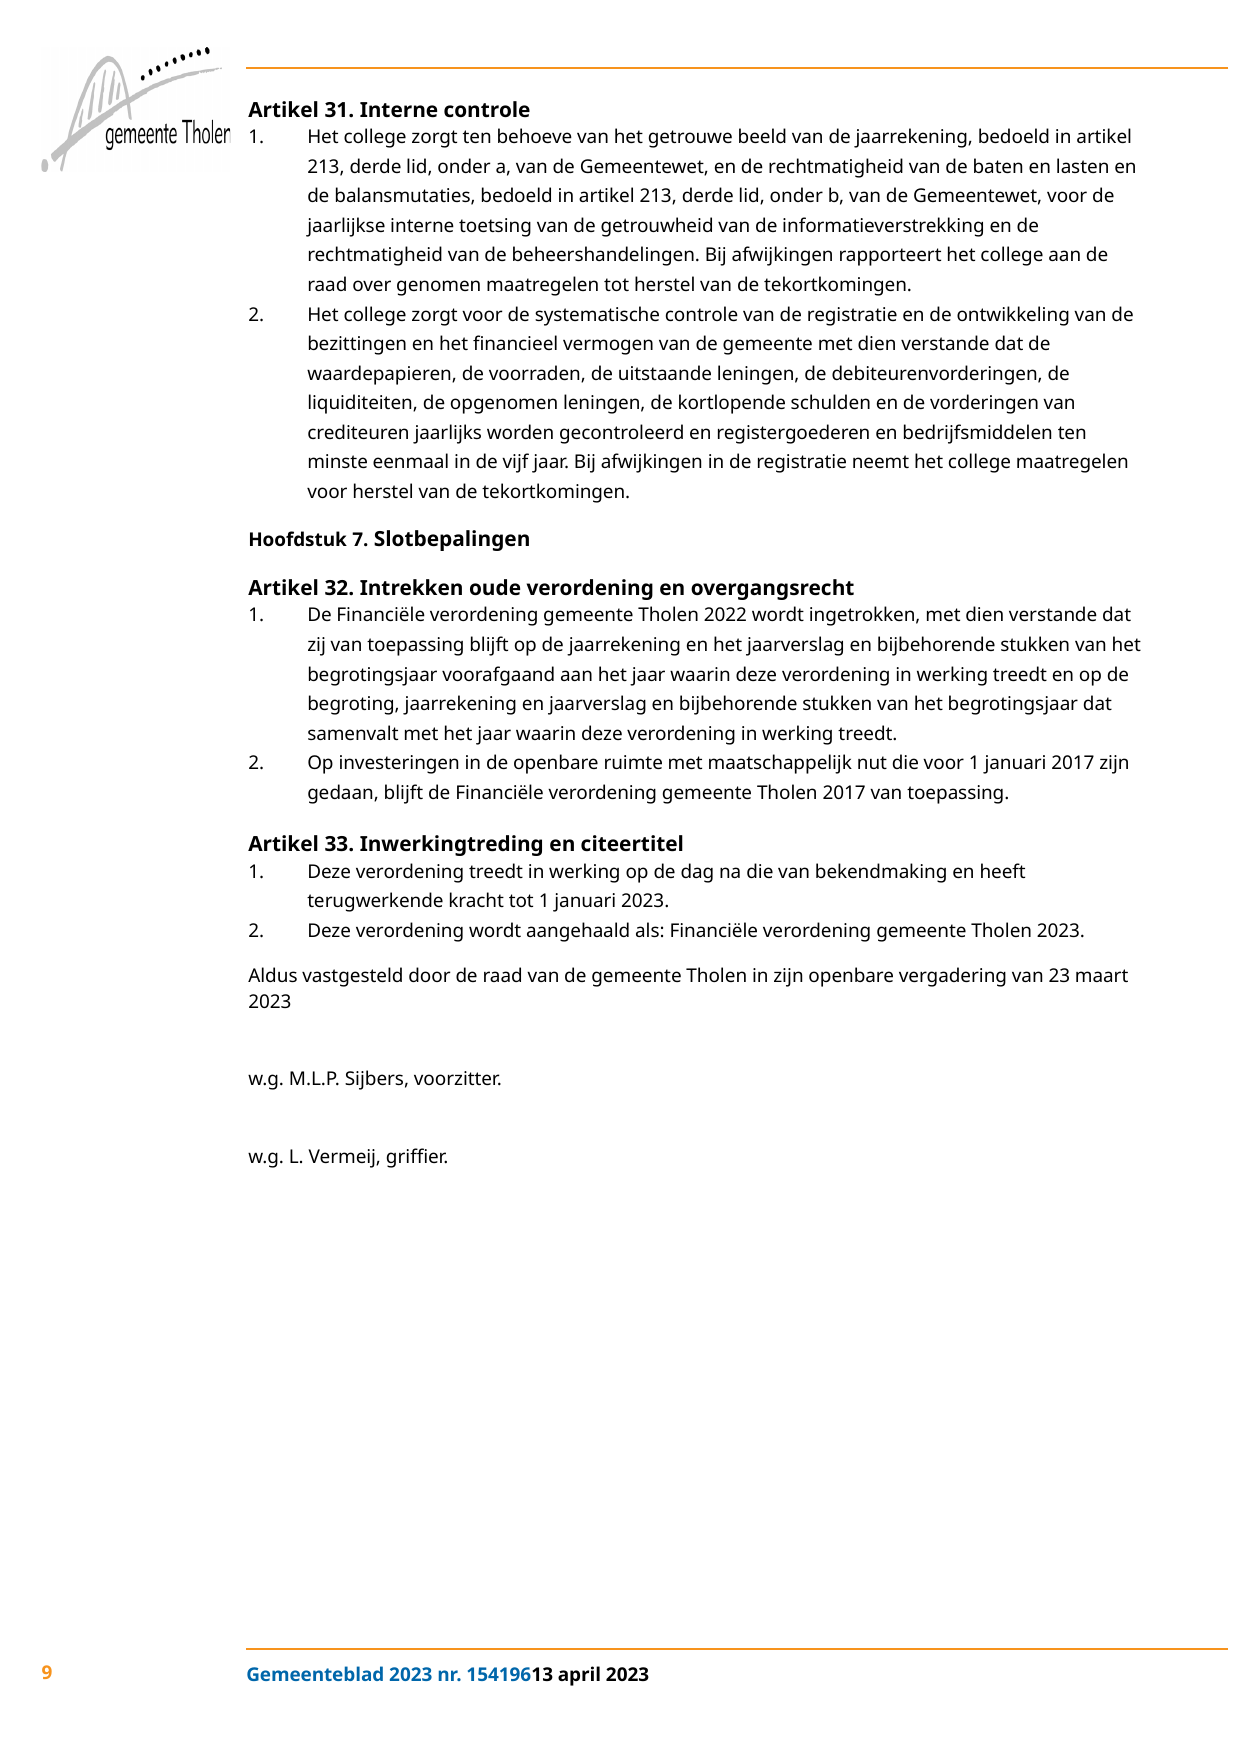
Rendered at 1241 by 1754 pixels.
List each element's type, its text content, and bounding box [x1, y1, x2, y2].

text Artikel 31. Interne controle [248, 95, 1152, 123]
text Artikel 32. Intrekken oude verordening en overgangsrecht [248, 573, 1152, 602]
text w.g. L. Vermeij, griffier. [248, 1143, 1152, 1168]
text Aldus vastgesteld door de raad van de gemeente Tholen in zijn openbare vergadering van 23 maart 2023 [248, 963, 1152, 1014]
list Het college zorgt voor de systematische controle van de registratie en de ontwikkeling van de bezittingen en het financieel vermogen van de gemeente met dien verstande dat de waardepapieren, de voorraden, de uitstaande leningen, de debiteurenvorderingen, de liquiditeiten, de opgenomen leningen, de kortlopende schulden en de vorderingen van crediteuren jaarlijks worden gecontroleerd en registergoederen en bedrijfsmiddelen ten minste eenmaal in de vijf jaar. Bij afwijkingen in de registratie neemt het college maatregelen voor herstel van de tekortkomingen. [248, 301, 1152, 504]
list Op investeringen in de openbare ruimte met maatschappelijk nut die voor 1 januari 2017 zijn gedaan, blijft de Financiële verordening gemeente Tholen 2017 van toepassing. [248, 749, 1152, 805]
list De Financiële verordening gemeente Tholen 2022 wordt ingetrokken, met dien verstande dat zij van toepassing blijft op de jaarrekening en het jaarverslag en bijbehorende stukken van het begrotingsjaar voorafgaand aan het jaar waarin deze verordening in werking treedt en op de begroting, jaarrekening en jaarverslag en bijbehorende stukken van het begrotingsjaar dat samenvalt met het jaar waarin deze verordening in werking treedt. [248, 602, 1152, 746]
text w.g. M.L.P. Sijbers, voorzitter. [248, 1066, 1152, 1091]
list Deze verordening treedt in werking op de dag na die van bekendmaking en heeft terugwerkende kracht tot 1 januari 2023. [248, 858, 1152, 913]
list Deze verordening wordt aangehaald als: Financiële verordening gemeente Tholen 2023. [248, 917, 1152, 943]
list Het college zorgt ten behoeve van het getrouwe beeld van de jaarrekening, bedoeld in artikel 213, derde lid, onder a, van de Gemeentewet, en de rechtmatigheid van de baten en lasten en de balansmutaties, bedoeld in artikel 213, derde lid, onder b, van de Gemeentewet, voor de jaarlijkse interne toetsing van de getrouwheid van de informatieverstrekking en de rechtmatigheid van de beheershandelingen. Bij afwijkingen rapporteert het college aan de raad over genomen maatregelen tot herstel van de tekortkomingen. [248, 123, 1152, 297]
text Artikel 33. Inwerkingtreding en citeertitel [248, 829, 1152, 858]
picture [41, 47, 231, 172]
text Hoofdstuk 7. Slotbepalingen [248, 524, 1152, 552]
